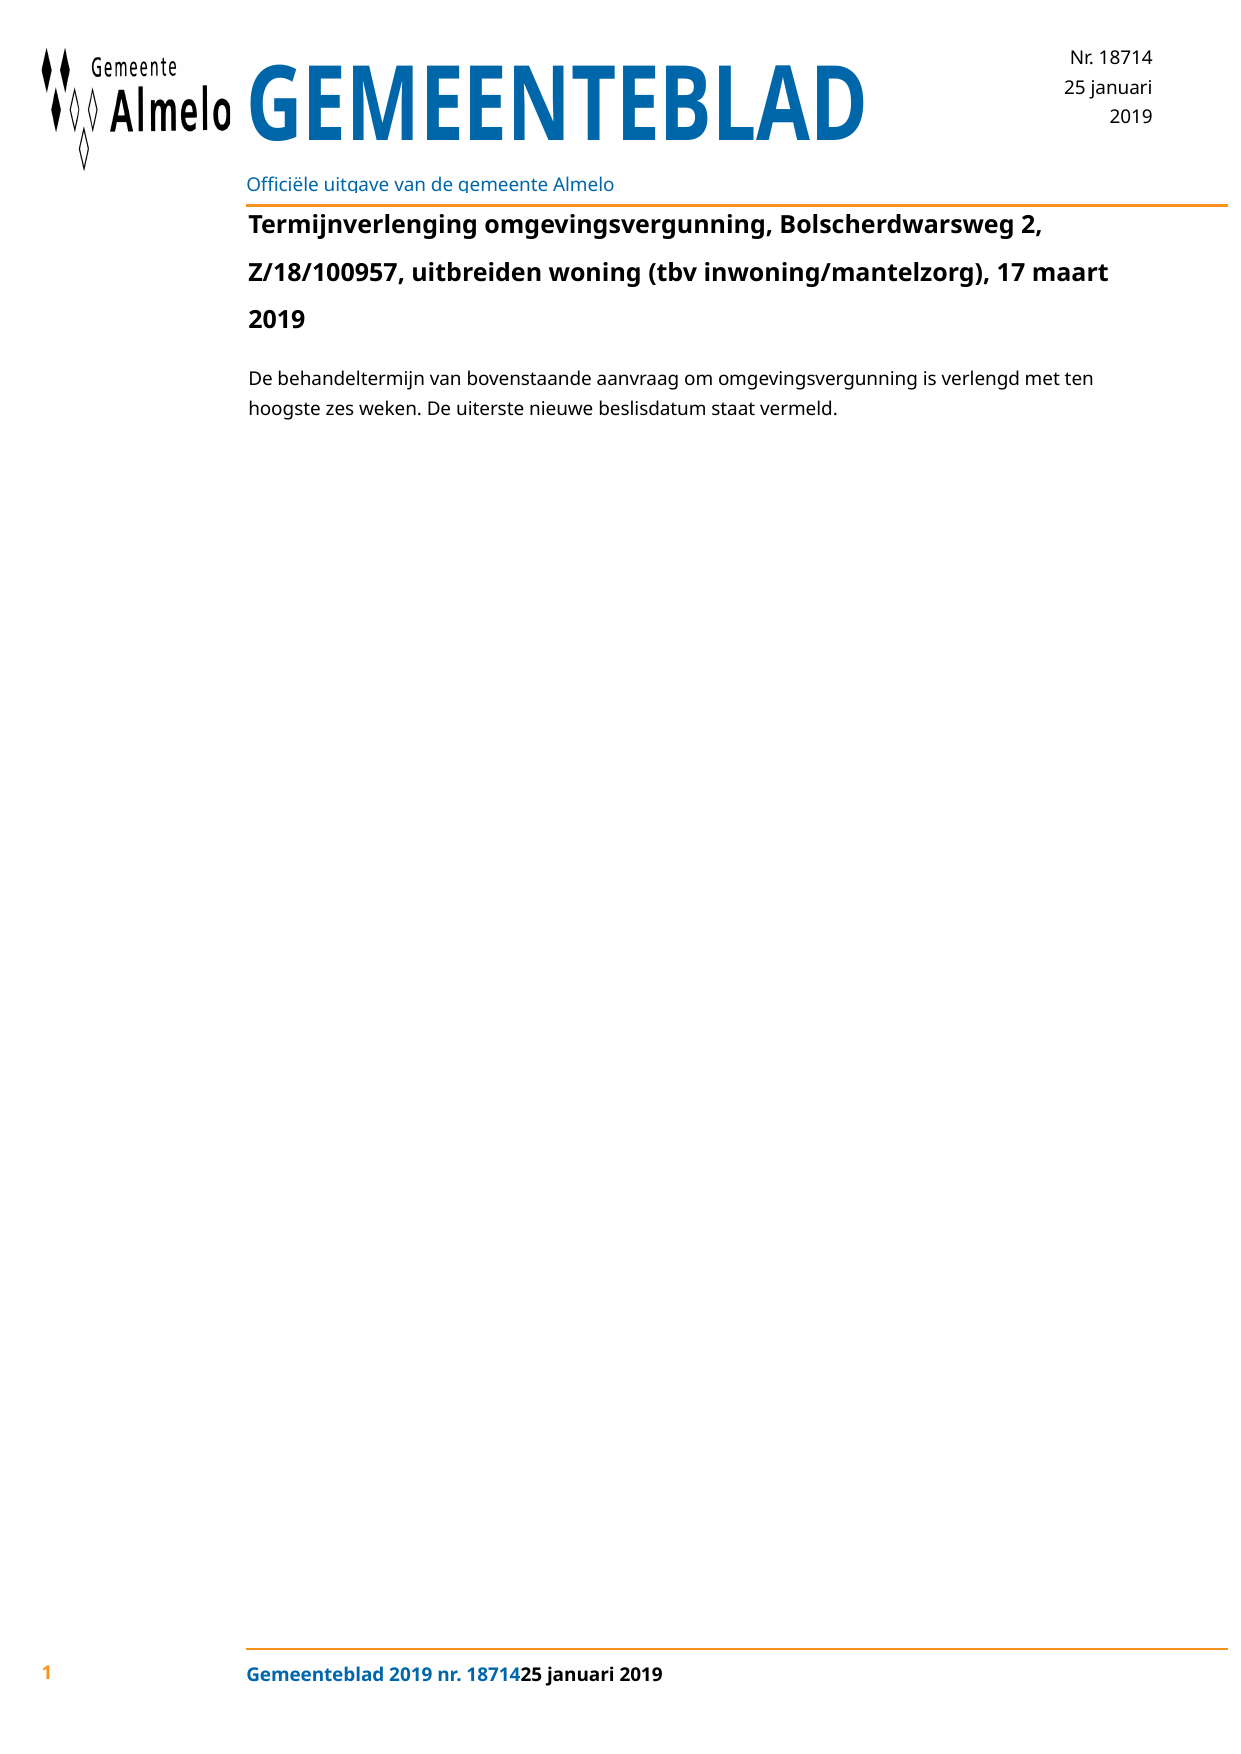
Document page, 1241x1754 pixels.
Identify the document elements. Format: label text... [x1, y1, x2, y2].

text De behandeltermijn van bovenstaande aanvraag om omgevingsvergunning is verlengd met ten hoogste zes weken. De uiterste nieuwe beslisdatum staat vermeld. [248, 366, 1152, 421]
picture [41, 47, 231, 172]
text Termijnverlenging omgevingsvergunning, Bolscherdwarsweg 2, Z/18/100957, uitbreiden woning (tbv inwoning/mantelzorg), 17 maart 2019 [248, 207, 1152, 336]
